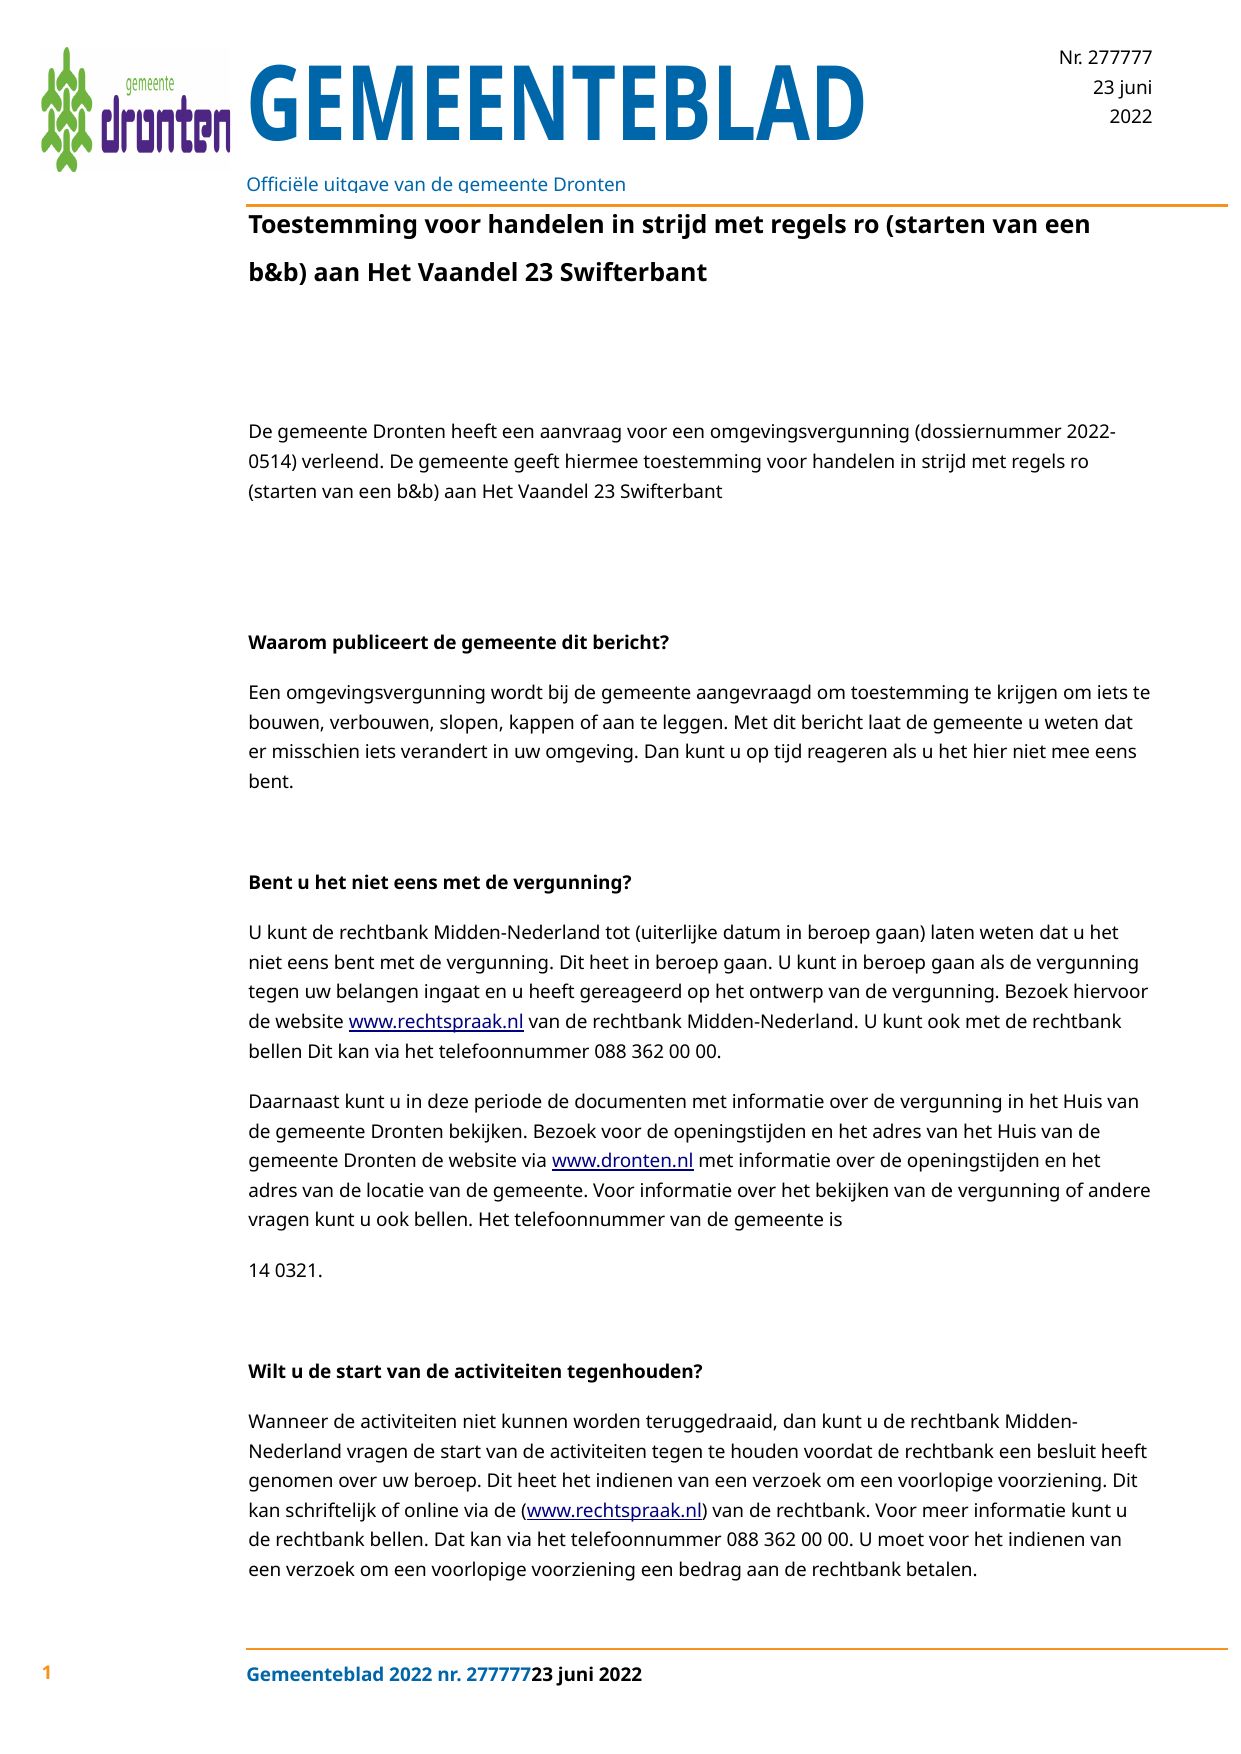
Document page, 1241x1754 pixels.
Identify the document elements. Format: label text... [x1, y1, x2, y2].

text Waarom publiceert de gemeente dit bericht? [248, 629, 1152, 655]
text Wilt u de start van de activiteiten tegenhouden? [248, 1358, 1152, 1384]
text U kunt de rechtbank Midden-Nederland tot (uiterlijke datum in beroep gaan) laten weten dat u het niet eens bent met de vergunning. Dit heet in beroep gaan. U kunt in beroep gaan als de vergunning tegen uw belangen ingaat en u heeft gereageerd op het ontwerp van de vergunning. Bezoek hiervoor de website www.rechtspraak.nl van de rechtbank Midden-Nederland. U kunt ook met de rechtbank bellen Dit kan via het telefoonnummer 088 362 00 00. [248, 919, 1152, 1064]
text Wanneer de activiteiten niet kunnen worden teruggedraaid, dan kunt u de rechtbank Midden-Nederland vragen de start van de activiteiten tegen te houden voordat de rechtbank een besluit heeft genomen over uw beroep. Dit heet het indienen van een verzoek om een voorlopige voorziening. Dit kan schriftelijk of online via de (www.rechtspraak.nl) van de rechtbank. Voor meer informatie kunt u de rechtbank bellen. Dat kan via het telefoonnummer 088 362 00 00. U moet voor het indienen van een verzoek om een voorlopige voorziening een bedrag aan de rechtbank betalen. [248, 1408, 1152, 1582]
text Bent u het niet eens met de vergunning? [248, 869, 1152, 895]
text 14 0321. [248, 1257, 1152, 1283]
text Een omgevingsvergunning wordt bij de gemeente aangevraagd om toestemming te krijgen om iets te bouwen, verbouwen, slopen, kappen of aan te leggen. Met dit bericht laat de gemeente u weten dat er misschien iets verandert in uw omgeving. Dan kunt u op tijd reageren als u het hier niet mee eens bent. [248, 679, 1152, 794]
picture [41, 47, 231, 172]
text De gemeente Dronten heeft een aanvraag voor een omgevingsvergunning (dossiernummer 2022-0514) verleend. De gemeente geeft hiermee toestemming voor handelen in strijd met regels ro (starten van een b&b) aan Het Vaandel 23 Swifterbant [248, 419, 1152, 504]
text Toestemming voor handelen in strijd met regels ro (starten van een b&b) aan Het Vaandel 23 Swifterbant [248, 207, 1152, 288]
text Daarnaast kunt u in deze periode de documenten met informatie over de vergunning in het Huis van de gemeente Dronten bekijken. Bezoek voor de openingstijden en het adres van het Huis van de gemeente Dronten de website via www.dronten.nl met informatie over de openingstijden en het adres van de locatie van de gemeente. Voor informatie over het bekijken van de vergunning of andere vragen kunt u ook bellen. Het telefoonnummer van de gemeente is [248, 1088, 1152, 1232]
